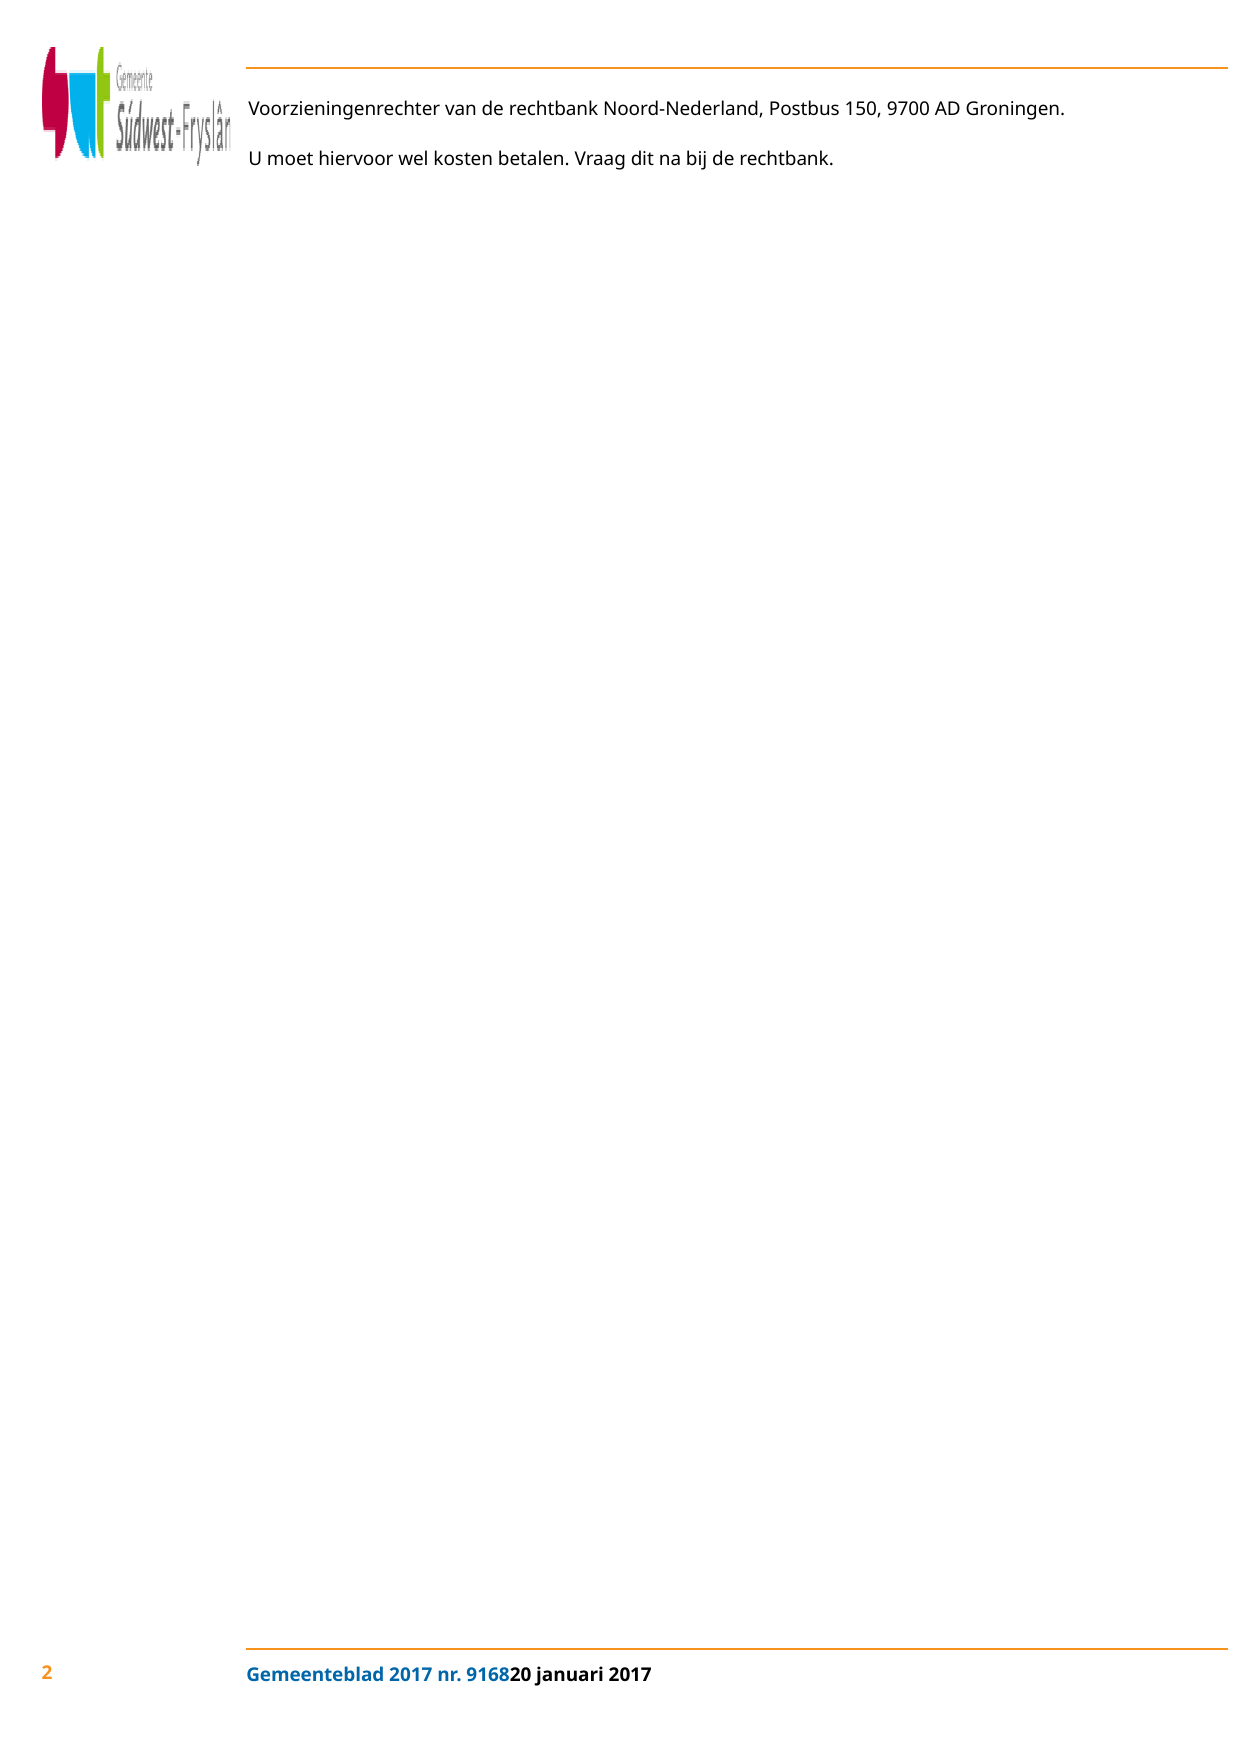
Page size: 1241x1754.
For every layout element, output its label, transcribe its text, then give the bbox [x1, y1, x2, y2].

text U moet hiervoor wel kosten betalen. Vraag dit na bij de rechtbank. [248, 145, 1152, 171]
picture [41, 47, 231, 172]
text Voorzieningenrechter van de rechtbank Noord-Nederland, Postbus 150, 9700 AD Groningen. [248, 95, 1152, 121]
